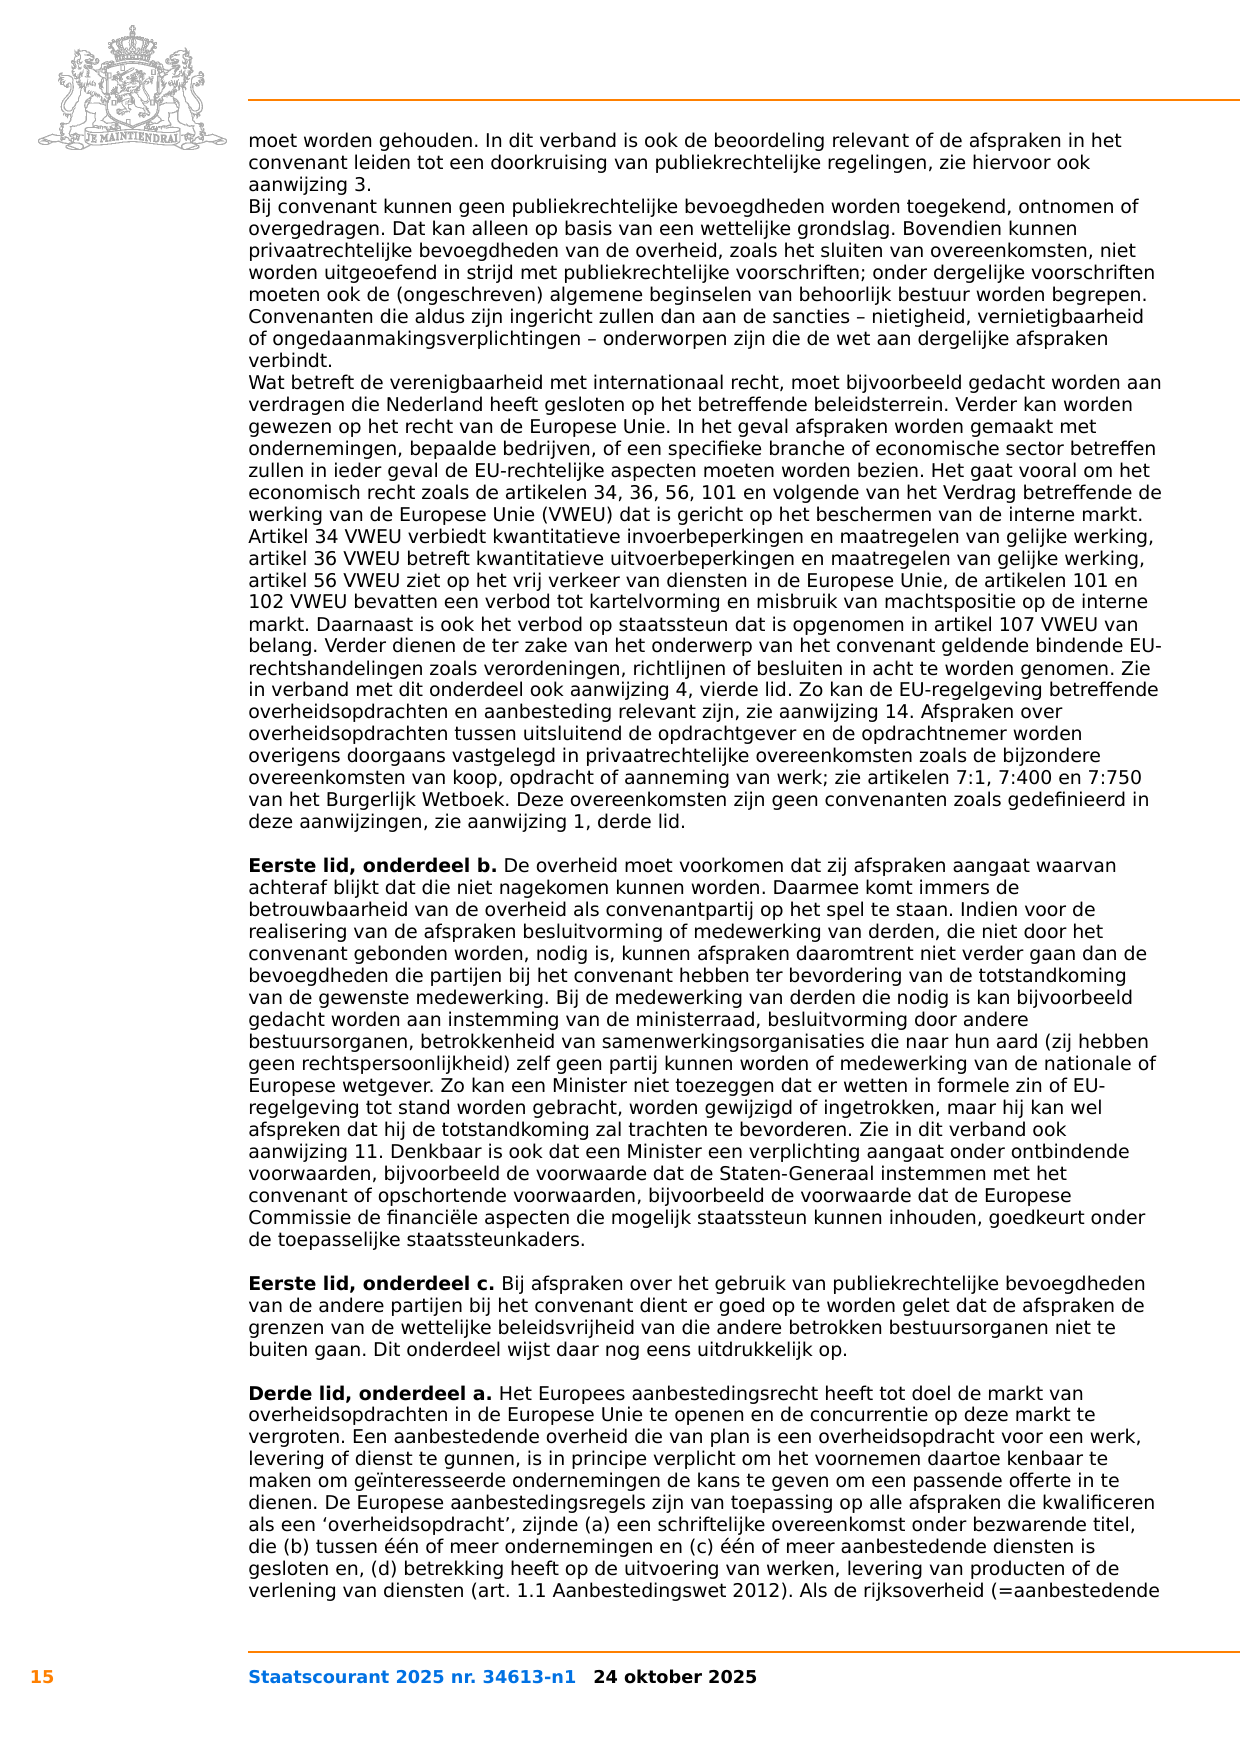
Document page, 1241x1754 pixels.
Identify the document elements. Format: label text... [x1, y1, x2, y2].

text moet worden gehouden. In dit verband is ook de beoordeling relevant of de afspraken in het convenant leiden tot een doorkruising van publiekrechtelijke regelingen, zie hiervoor ook aanwijzing 3. [248, 130, 1163, 196]
text Wat betreft de verenigbaarheid met internationaal recht, moet bijvoorbeeld gedacht worden aan verdragen die Nederland heeft gesloten op het betreffende beleidsterrein. Verder kan worden gewezen op het recht van de Europese Unie. In het geval afspraken worden gemaakt met ondernemingen, bepaalde bedrijven, of een specifieke branche of economische sector betreffen zullen in ieder geval de EU-rechtelijke aspecten moeten worden bezien. Het gaat vooral om het economisch recht zoals de artikelen 34, 36, 56, 101 en volgende van het Verdrag betreffende de werking van de Europese Unie (VWEU) dat is gericht op het beschermen van de interne markt. Artikel 34 VWEU verbiedt kwantitatieve invoerbeperkingen en maatregelen van gelijke werking, artikel 36 VWEU betreft kwantitatieve uitvoerbeperkingen en maatregelen van gelijke werking, artikel 56 VWEU ziet op het vrij verkeer van diensten in de Europese Unie, de artikelen 101 en 102 VWEU bevatten een verbod tot kartelvorming en misbruik van machtspositie op de interne markt. Daarnaast is ook het verbod op staatssteun dat is opgenomen in artikel 107 VWEU van belang. Verder dienen de ter zake van het onderwerp van het convenant geldende bindende EU- rechtshandelingen zoals verordeningen, richtlijnen of besluiten in acht te worden genomen. Zie in verband met dit onderdeel ook aanwijzing 4, vierde lid. Zo kan de EU-regelgeving betreffende overheidsopdrachten en aanbesteding relevant zijn, zie aanwijzing 14. Afspraken over overheidsopdrachten tussen uitsluitend de opdrachtgever en de opdrachtnemer worden overigens doorgaans vastgelegd in privaatrechtelijke overeenkomsten zoals de bijzondere overeenkomsten van koop, opdracht of aanneming van werk; zie artikelen 7:1, 7:400 en 7:750 van het Burgerlijk Wetboek. Deze overeenkomsten zijn geen convenanten zoals gedefinieerd in deze aanwijzingen, zie aanwijzing 1, derde lid. [248, 372, 1163, 833]
text Eerste lid, onderdeel b. De overheid moet voorkomen dat zij afspraken aangaat waarvan achteraf blijkt dat die niet nagekomen kunnen worden. Daarmee komt immers de betrouwbaarheid van de overheid als convenantpartij op het spel te staan. Indien voor de realisering van de afspraken besluitvorming of medewerking van derden, die niet door het convenant gebonden worden, nodig is, kunnen afspraken daaromtrent niet verder gaan dan de bevoegdheden die partijen bij het convenant hebben ter bevordering van de totstandkoming van de gewenste medewerking. Bij de medewerking van derden die nodig is kan bijvoorbeeld gedacht worden aan instemming van de ministerraad, besluitvorming door andere bestuursorganen, betrokkenheid van samenwerkingsorganisaties die naar hun aard (zij hebben geen rechtspersoonlijkheid) zelf geen partij kunnen worden of medewerking van de nationale of Europese wetgever. Zo kan een Minister niet toezeggen dat er wetten in formele zin of EU-regelgeving tot stand worden gebracht, worden gewijzigd of ingetrokken, maar hij kan wel afspreken dat hij de totstandkoming zal trachten te bevorderen. Zie in dit verband ook aanwijzing 11. Denkbaar is ook dat een Minister een verplichting aangaat onder ontbindende voorwaarden, bijvoorbeeld de voorwaarde dat de Staten-Generaal instemmen met het convenant of opschortende voorwaarden, bijvoorbeeld de voorwaarde dat de Europese Commissie de financiële aspecten die mogelijk staatssteun kunnen inhouden, goedkeurt onder de toepasselijke staatssteunkaders. [248, 855, 1163, 1251]
picture [38, 25, 227, 150]
text Eerste lid, onderdeel c. Bij afspraken over het gebruik van publiekrechtelijke bevoegdheden van de andere partijen bij het convenant dient er goed op te worden gelet dat de afspraken de grenzen van de wettelijke beleidsvrijheid van die andere betrokken bestuursorganen niet te buiten gaan. Dit onderdeel wijst daar nog eens uitdrukkelijk op. [248, 1273, 1163, 1361]
text Bij convenant kunnen geen publiekrechtelijke bevoegdheden worden toegekend, ontnomen of overgedragen. Dat kan alleen op basis van een wettelijke grondslag. Bovendien kunnen privaatrechtelijke bevoegdheden van de overheid, zoals het sluiten van overeenkomsten, niet worden uitgeoefend in strijd met publiekrechtelijke voorschriften; onder dergelijke voorschriften moeten ook de (ongeschreven) algemene beginselen van behoorlijk bestuur worden begrepen. Convenanten die aldus zijn ingericht zullen dan aan de sancties – nietigheid, vernietigbaarheid of ongedaanmakingsverplichtingen – onderworpen zijn die de wet aan dergelijke afspraken verbindt. [248, 196, 1163, 372]
text Derde lid, onderdeel a. Het Europees aanbestedingsrecht heeft tot doel de markt van overheidsopdrachten in de Europese Unie te openen en de concurrentie op deze markt te vergroten. Een aanbestedende overheid die van plan is een overheidsopdracht voor een werk, levering of dienst te gunnen, is in principe verplicht om het voornemen daartoe kenbaar te maken om geïnteresseerde ondernemingen de kans te geven om een passende offerte in te dienen. De Europese aanbestedingsregels zijn van toepassing op alle afspraken die kwalificeren als een ‘overheidsopdracht’, zijnde (a) een schriftelijke overeenkomst onder bezwarende titel, die (b) tussen één of meer ondernemingen en (c) één of meer aanbestedende diensten is gesloten en, (d) betrekking heeft op de uitvoering van werken, levering van producten of de verlening van diensten (art. 1.1 Aanbestedingswet 2012). Als de rijksoverheid (=aanbestedende [248, 1382, 1163, 1602]
